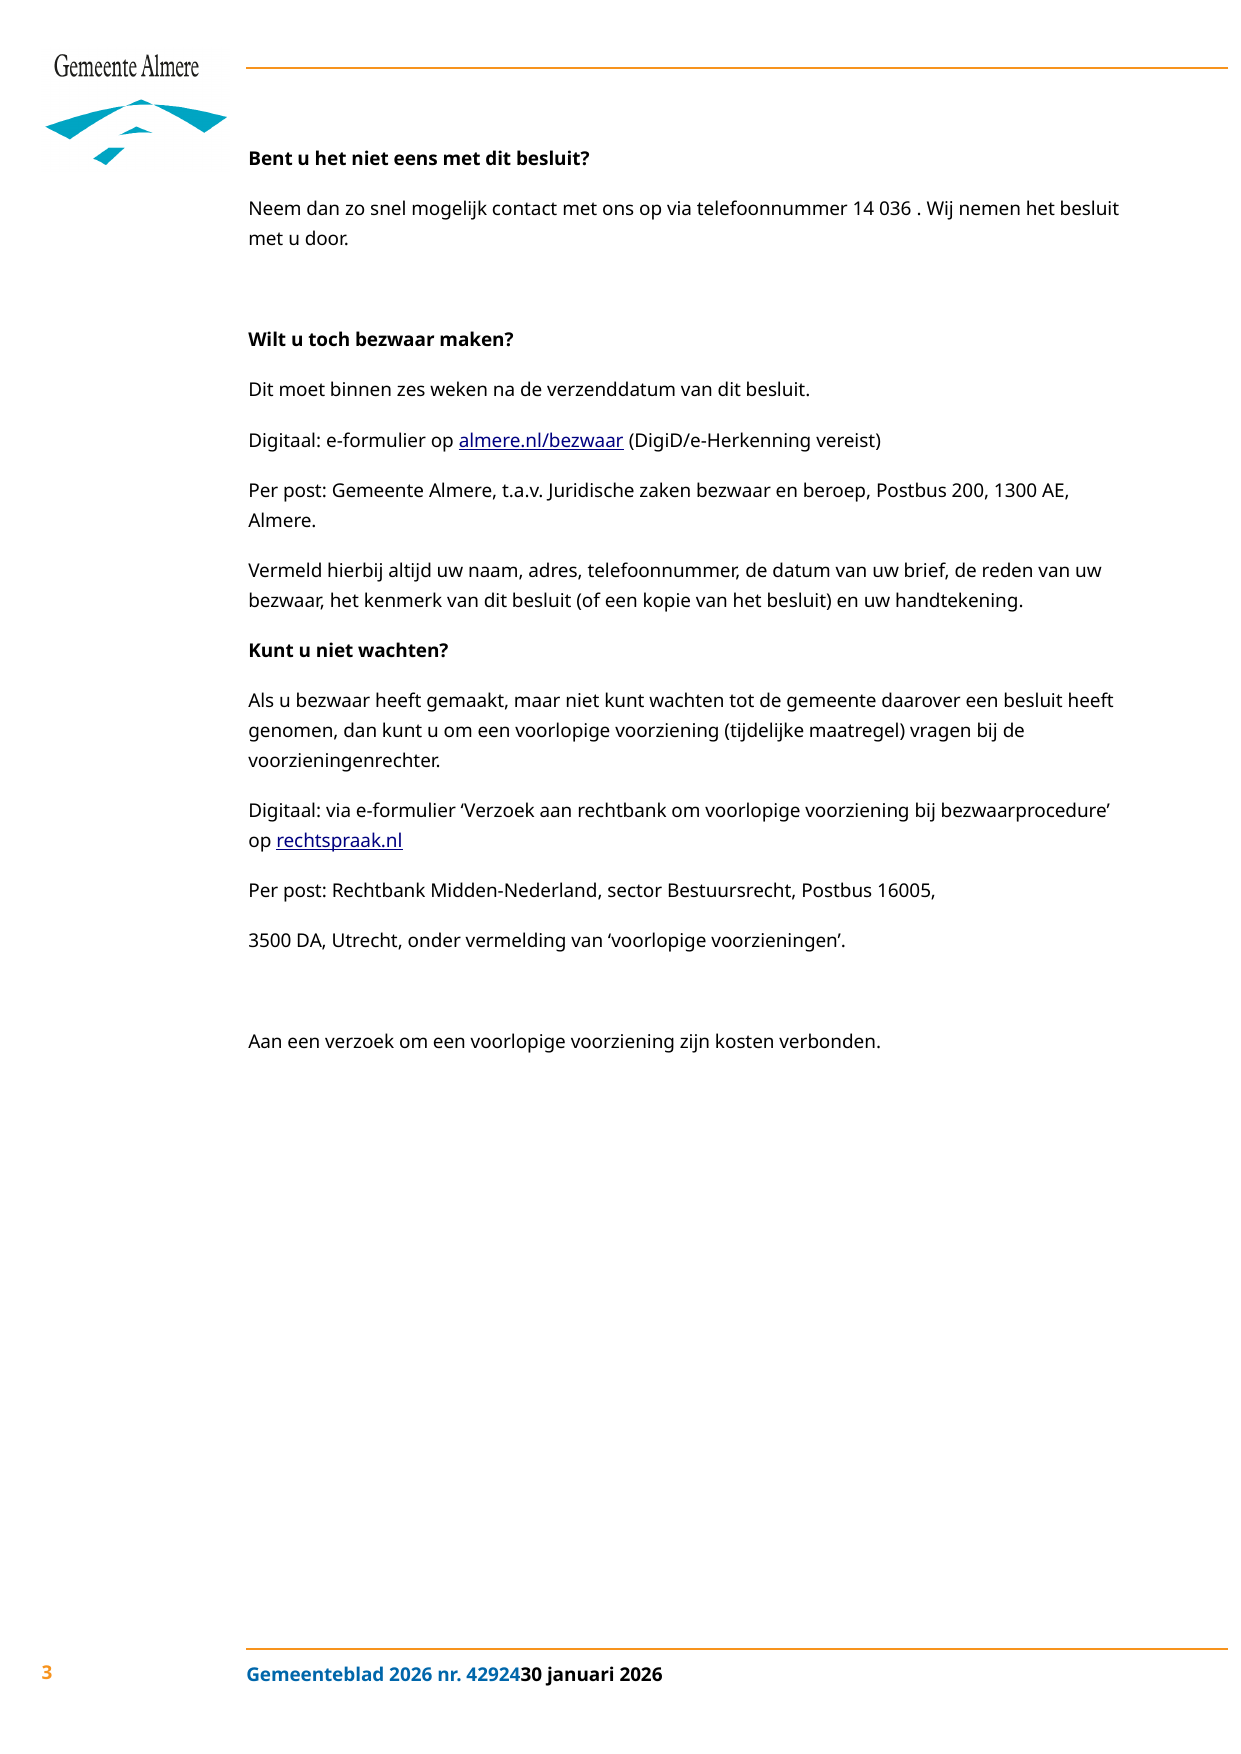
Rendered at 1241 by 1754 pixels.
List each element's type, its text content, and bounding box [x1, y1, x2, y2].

text Bent u het niet eens met dit besluit? [248, 145, 1152, 171]
text Vermeld hierbij altijd uw naam, adres, telefoonnummer, de datum van uw brief, de reden van uw bezwaar, het kenmerk van dit besluit (of een kopie van het besluit) en uw handtekening. [248, 557, 1152, 613]
text Digitaal: via e-formulier ‘Verzoek aan rechtbank om voorlopige voorziening bij bezwaarprocedure’ op rechtspraak.nl [248, 797, 1152, 853]
text Neem dan zo snel mogelijk contact met ons op via telefoonnummer 14 036 . Wij nemen het besluit met u door. [248, 196, 1152, 251]
text Aan een verzoek om een voorlopige voorziening zijn kosten verbonden. [248, 1028, 1152, 1054]
text Als u bezwaar heeft gemaakt, maar niet kunt wachten tot de gemeente daarover een besluit heeft genomen, dan kunt u om een voorlopige voorziening (tijdelijke maatregel) vragen bij de voorzieningenrechter. [248, 688, 1152, 773]
text 3500 DA, Utrecht, onder vermelding van ‘voorlopige voorzieningen’. [248, 928, 1152, 953]
text Digitaal: e-formulier op almere.nl/bezwaar (DigiD/e-Herkenning vereist) [248, 427, 1152, 453]
text Per post: Rechtbank Midden-Nederland, sector Bestuursrecht, Postbus 16005, [248, 877, 1152, 903]
text Kunt u niet wachten? [248, 637, 1152, 663]
text Wilt u toch bezwaar maken? [248, 326, 1152, 352]
text Per post: Gemeente Almere, t.a.v. Juridische zaken bezwaar en beroep, Postbus 200, 1300 AE, Almere. [248, 477, 1152, 533]
picture [41, 47, 231, 172]
text Dit moet binnen zes weken na de verzenddatum van dit besluit. [248, 376, 1152, 402]
